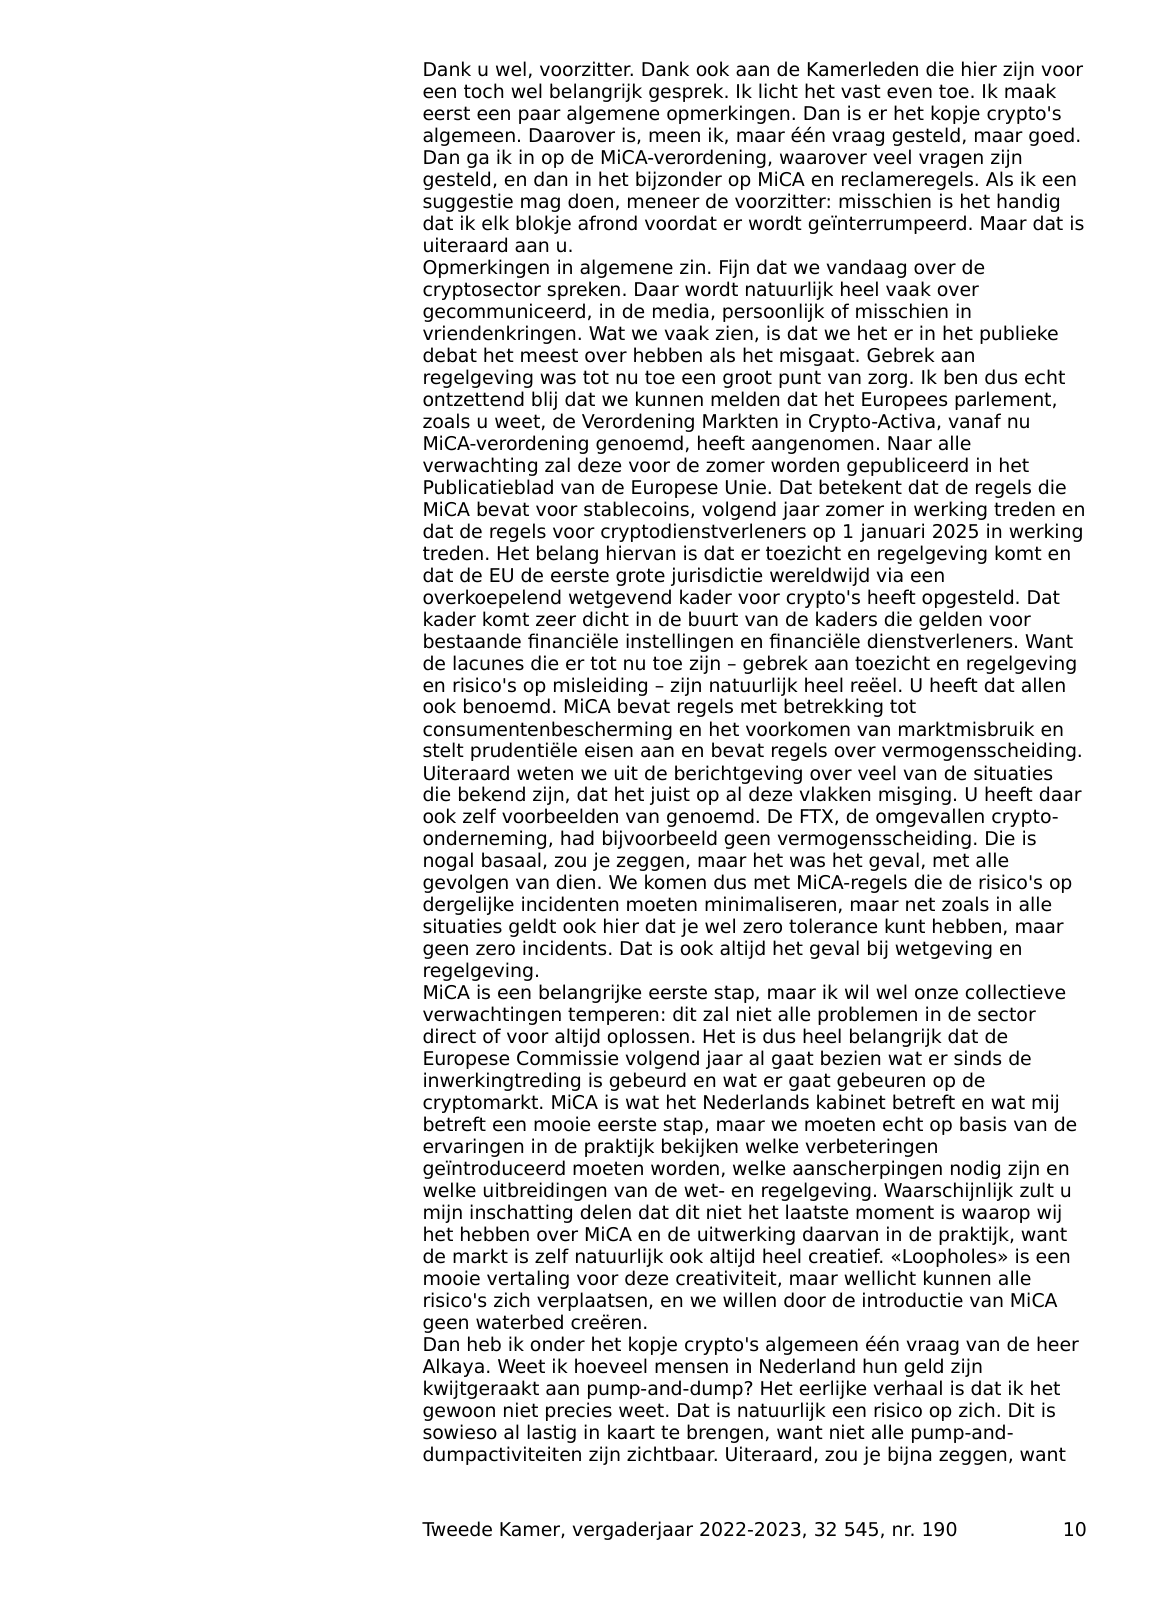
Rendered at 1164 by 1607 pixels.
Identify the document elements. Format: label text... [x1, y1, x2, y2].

text Opmerkingen in algemene zin. Fijn dat we vandaag over de cryptosector spreken. Daar wordt natuurlijk heel vaak over gecommuniceerd, in de media, persoonlijk of misschien in vriendenkringen. Wat we vaak zien, is dat we het er in het publieke debat het meest over hebben als het misgaat. Gebrek aan regelgeving was tot nu toe een groot punt van zorg. Ik ben dus echt ontzettend blij dat we kunnen melden dat het Europees parlement, zoals u weet, de Verordening Markten in Crypto-Activa, vanaf nu MiCA-verordening genoemd, heeft aangenomen. Naar alle verwachting zal deze voor de zomer worden gepubliceerd in het Publicatieblad van de Europese Unie. Dat betekent dat de regels die MiCA bevat voor stablecoins, volgend jaar zomer in werking treden en dat de regels voor cryptodienstverleners op 1 januari 2025 in werking treden. Het belang hiervan is dat er toezicht en regelgeving komt en dat de EU de eerste grote jurisdictie wereldwijd via een overkoepelend wetgevend kader voor crypto's heeft opgesteld. Dat kader komt zeer dicht in de buurt van de kaders die gelden voor bestaande financiële instellingen en financiële dienstverleners. Want de lacunes die er tot nu toe zijn – gebrek aan toezicht en regelgeving en risico's op misleiding – zijn natuurlijk heel reëel. U heeft dat allen ook benoemd. MiCA bevat regels met betrekking tot consumentenbescherming en het voorkomen van marktmisbruik en stelt prudentiële eisen aan en bevat regels over vermogensscheiding. [422, 257, 1087, 762]
text MiCA is een belangrijke eerste stap, maar ik wil wel onze collectieve verwachtingen temperen: dit zal niet alle problemen in de sector direct of voor altijd oplossen. Het is dus heel belangrijk dat de Europese Commissie volgend jaar al gaat bezien wat er sinds de inwerkingtreding is gebeurd en wat er gaat gebeuren op de cryptomarkt. MiCA is wat het Nederlands kabinet betreft en wat mij betreft een mooie eerste stap, maar we moeten echt op basis van de ervaringen in de praktijk bekijken welke verbeteringen geïntroduceerd moeten worden, welke aanscherpingen nodig zijn en welke uitbreidingen van de wet- en regelgeving. Waarschijnlijk zult u mijn inschatting delen dat dit niet het laatste moment is waarop wij het hebben over MiCA en de uitwerking daarvan in de praktijk, want de markt is zelf natuurlijk ook altijd heel creatief. «Loopholes» is een mooie vertaling voor deze creativiteit, maar wellicht kunnen alle risico's zich verplaatsen, en we willen door de introductie van MiCA geen waterbed creëren. [422, 982, 1087, 1334]
text Dank u wel, voorzitter. Dank ook aan de Kamerleden die hier zijn voor een toch wel belangrijk gesprek. Ik licht het vast even toe. Ik maak eerst een paar algemene opmerkingen. Dan is er het kopje crypto's algemeen. Daarover is, meen ik, maar één vraag gesteld, maar goed. Dan ga ik in op de MiCA-verordening, waarover veel vragen zijn gesteld, en dan in het bijzonder op MiCA en reclameregels. Als ik een suggestie mag doen, meneer de voorzitter: misschien is het handig dat ik elk blokje afrond voordat er wordt geïnterrumpeerd. Maar dat is uiteraard aan u. [422, 59, 1087, 257]
text Dan heb ik onder het kopje crypto's algemeen één vraag van de heer Alkaya. Weet ik hoeveel mensen in Nederland hun geld zijn kwijtgeraakt aan pump-and-dump? Het eerlijke verhaal is dat ik het gewoon niet precies weet. Dat is natuurlijk een risico op zich. Dit is sowieso al lastig in kaart te brengen, want niet alle pump-and-dumpactiviteiten zijn zichtbaar. Uiteraard, zou je bijna zeggen, want [422, 1334, 1087, 1466]
text Uiteraard weten we uit de berichtgeving over veel van de situaties die bekend zijn, dat het juist op al deze vlakken misging. U heeft daar ook zelf voorbeelden van genoemd. De FTX, de omgevallen crypto-onderneming, had bijvoorbeeld geen vermogensscheiding. Die is nogal basaal, zou je zeggen, maar het was het geval, met alle gevolgen van dien. We komen dus met MiCA-regels die de risico's op dergelijke incidenten moeten minimaliseren, maar net zoals in alle situaties geldt ook hier dat je wel zero tolerance kunt hebben, maar geen zero incidents. Dat is ook altijd het geval bij wetgeving en regelgeving. [422, 762, 1087, 982]
